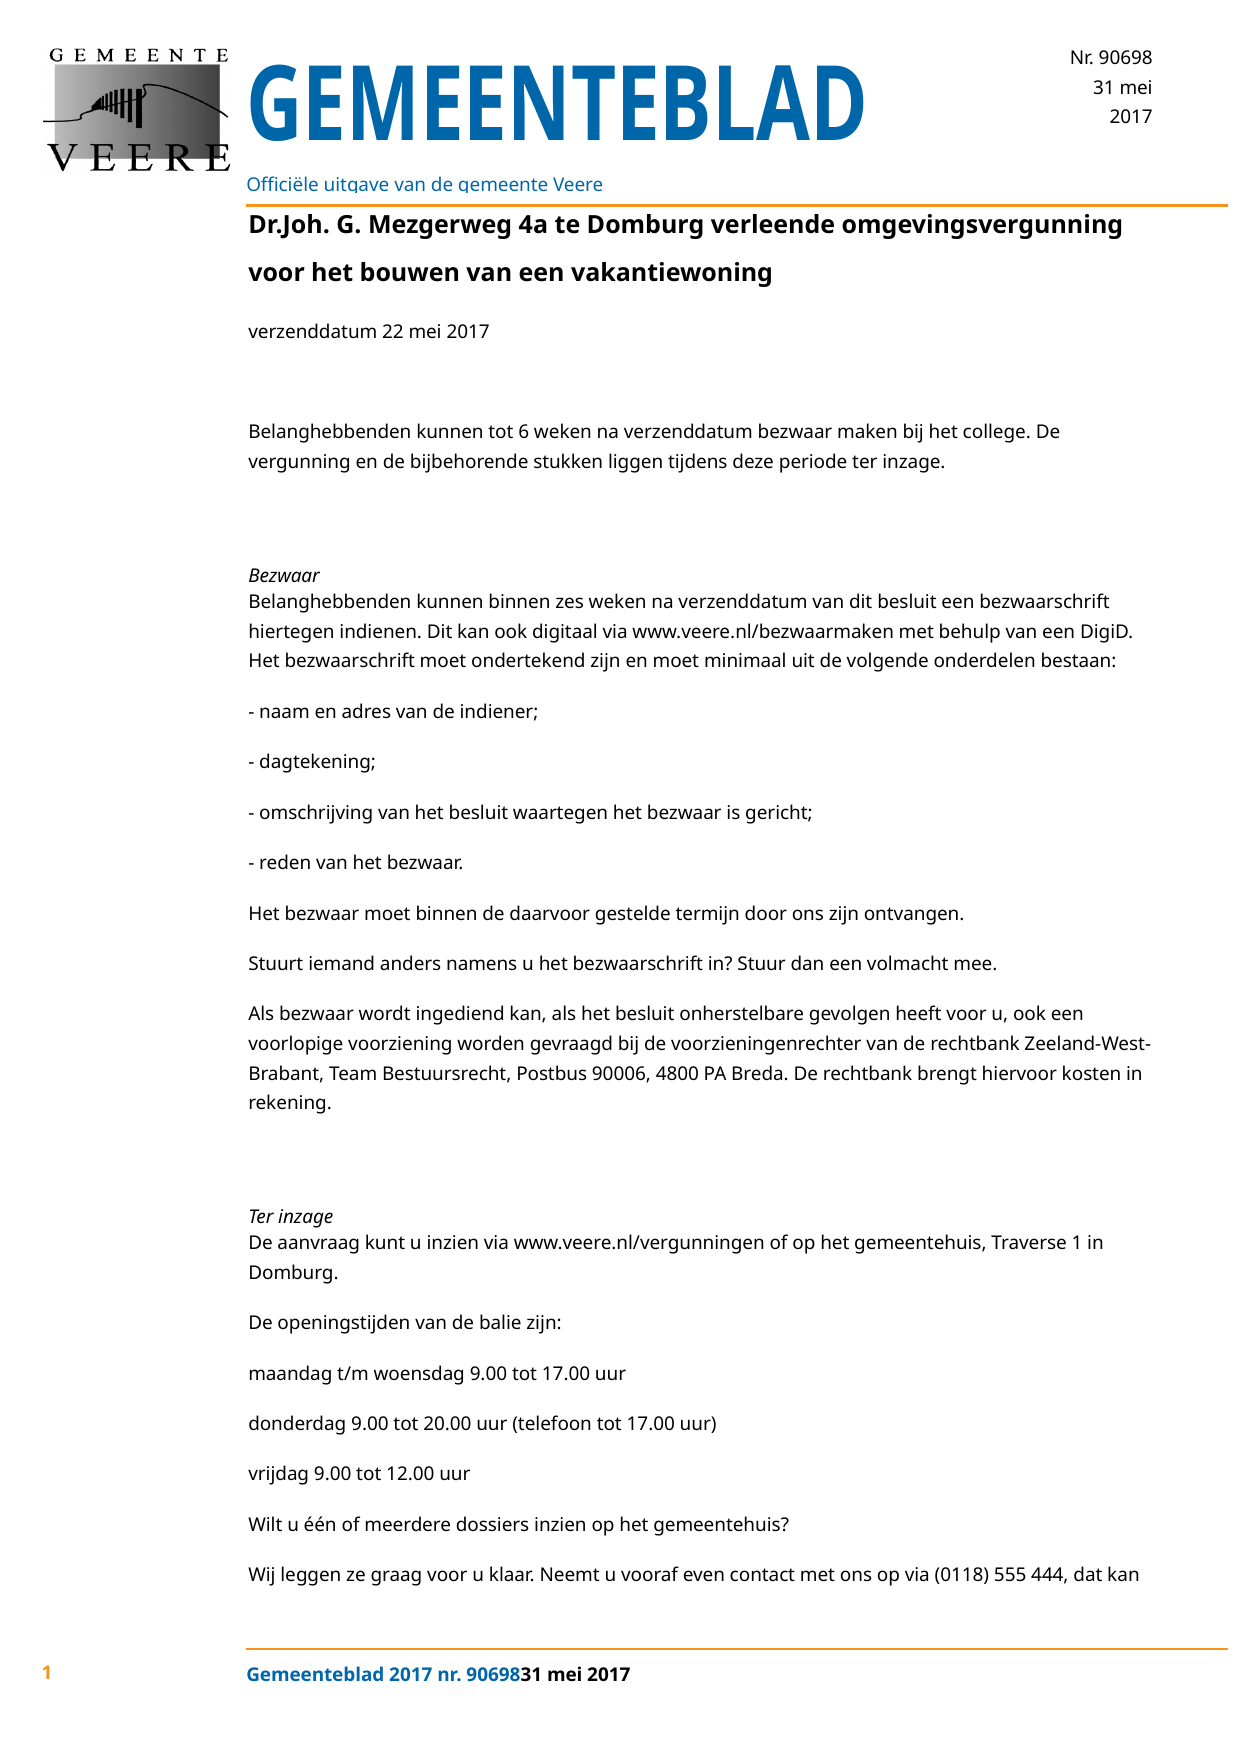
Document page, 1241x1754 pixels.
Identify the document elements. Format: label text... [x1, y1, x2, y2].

text - omschrijving van het besluit waartegen het bezwaar is gericht; [248, 799, 1152, 824]
text verzenddatum 22 mei 2017 [248, 318, 1152, 344]
text Belanghebbenden kunnen binnen zes weken na verzenddatum van dit besluit een bezwaarschrift hiertegen indienen. Dit kan ook digitaal via www.veere.nl/bezwaarmaken met behulp van een DigiD. Het bezwaarschrift moet ondertekend zijn en moet minimaal uit de volgende onderdelen bestaan: [248, 588, 1152, 673]
picture [41, 47, 231, 172]
text Wilt u één of meerdere dossiers inzien op het gemeentehuis? [248, 1511, 1152, 1537]
text - naam en adres van de indiener; [248, 698, 1152, 724]
text Het bezwaar moet binnen de daarvoor gestelde termijn door ons zijn ontvangen. [248, 900, 1152, 925]
text - dagtekening; [248, 748, 1152, 774]
text Belanghebbenden kunnen tot 6 weken na verzenddatum bezwaar maken bij het college. De vergunning en de bijbehorende stukken liggen tijdens deze periode ter inzage. [248, 419, 1152, 474]
text Ter inzage [248, 1204, 1152, 1229]
text Wij leggen ze graag voor u klaar. Neemt u vooraf even contact met ons op via (0118) 555 444, dat kan [248, 1561, 1152, 1587]
text vrijdag 9.00 tot 12.00 uur [248, 1461, 1152, 1486]
text Stuurt iemand anders namens u het bezwaarschrift in? Stuur dan een volmacht mee. [248, 950, 1152, 976]
text maandag t/m woensdag 9.00 tot 17.00 uur [248, 1360, 1152, 1386]
text Bezwaar [248, 563, 1152, 588]
text De openingstijden van de balie zijn: [248, 1309, 1152, 1335]
text donderdag 9.00 tot 20.00 uur (telefoon tot 17.00 uur) [248, 1410, 1152, 1436]
text Als bezwaar wordt ingediend kan, als het besluit onherstelbare gevolgen heeft voor u, ook een voorlopige voorziening worden gevraagd bij de voorzieningenrechter van de rechtbank Zeeland-West-Brabant, Team Bestuursrecht, Postbus 90006, 4800 PA Breda. De rechtbank brengt hiervoor kosten in rekening. [248, 1001, 1152, 1115]
text De aanvraag kunt u inzien via www.veere.nl/vergunningen of op het gemeentehuis, Traverse 1 in Domburg. [248, 1229, 1152, 1285]
text Dr.Joh. G. Mezgerweg 4a te Domburg verleende omgevingsvergunning voor het bouwen van een vakantiewoning [248, 207, 1152, 288]
text - reden van het bezwaar. [248, 849, 1152, 875]
